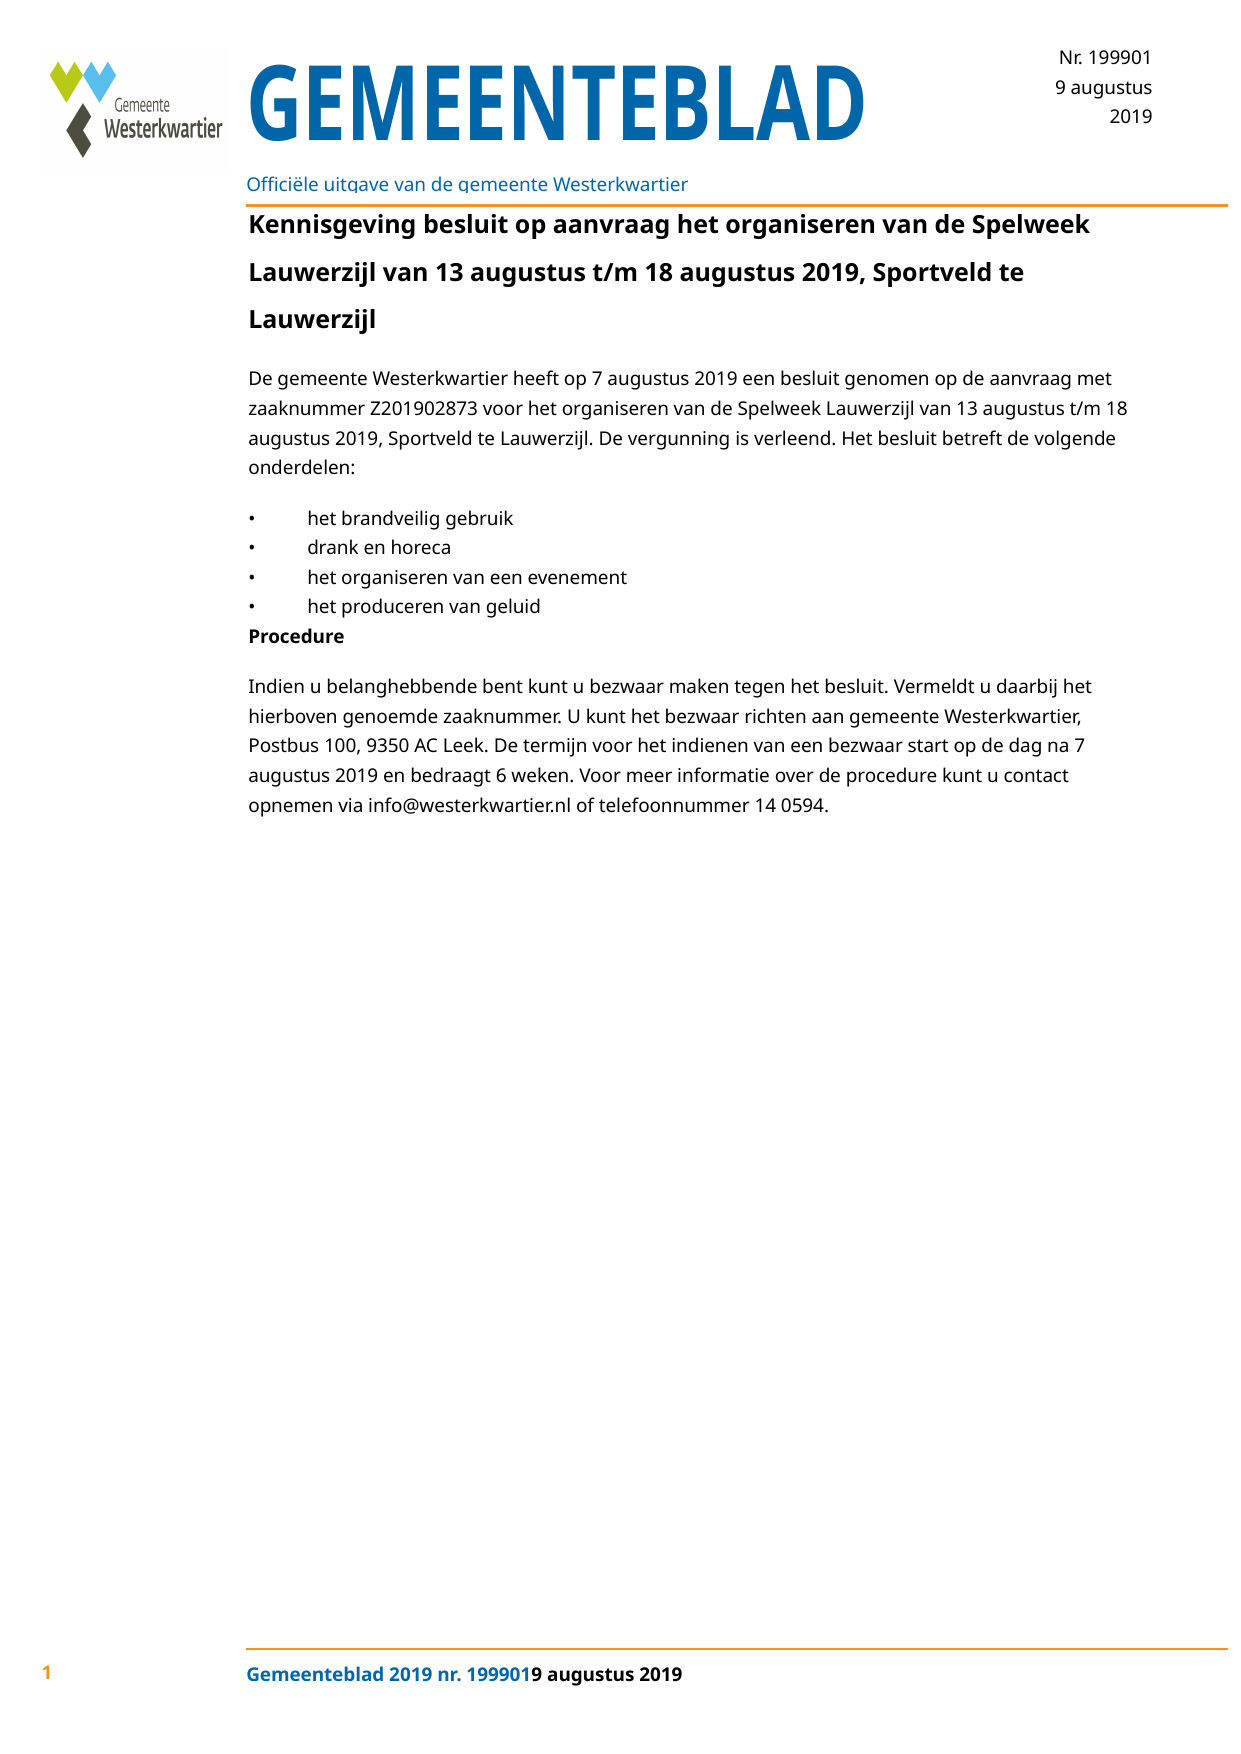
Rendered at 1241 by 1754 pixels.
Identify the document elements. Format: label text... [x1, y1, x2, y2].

list drank en horeca [248, 534, 1152, 560]
picture [41, 47, 231, 172]
text De gemeente Westerkwartier heeft op 7 augustus 2019 een besluit genomen op de aanvraag met zaaknummer Z201902873 voor het organiseren van de Spelweek Lauwerzijl van 13 augustus t/m 18 augustus 2019, Sportveld te Lauwerzijl. De vergunning is verleend. Het besluit betreft de volgende onderdelen: [248, 366, 1152, 480]
text Kennisgeving besluit op aanvraag het organiseren van de Spelweek Lauwerzijl van 13 augustus t/m 18 augustus 2019, Sportveld te Lauwerzijl [248, 207, 1152, 336]
text Procedure [248, 623, 1152, 649]
list het brandveilig gebruik [248, 505, 1152, 530]
list het organiseren van een evenement [248, 564, 1152, 589]
list het produceren van geluid [248, 593, 1152, 619]
text Indien u belanghebbende bent kunt u bezwaar maken tegen het besluit. Vermeldt u daarbij het hierboven genoemde zaaknummer. U kunt het bezwaar richten aan gemeente Westerkwartier, Postbus 100, 9350 AC Leek. De termijn voor het indienen van een bezwaar start op de dag na 7 augustus 2019 en bedraagt 6 weken. Voor meer informatie over de procedure kunt u contact opnemen via info@westerkwartier.nl of telefoonnummer 14 0594. [248, 673, 1152, 817]
